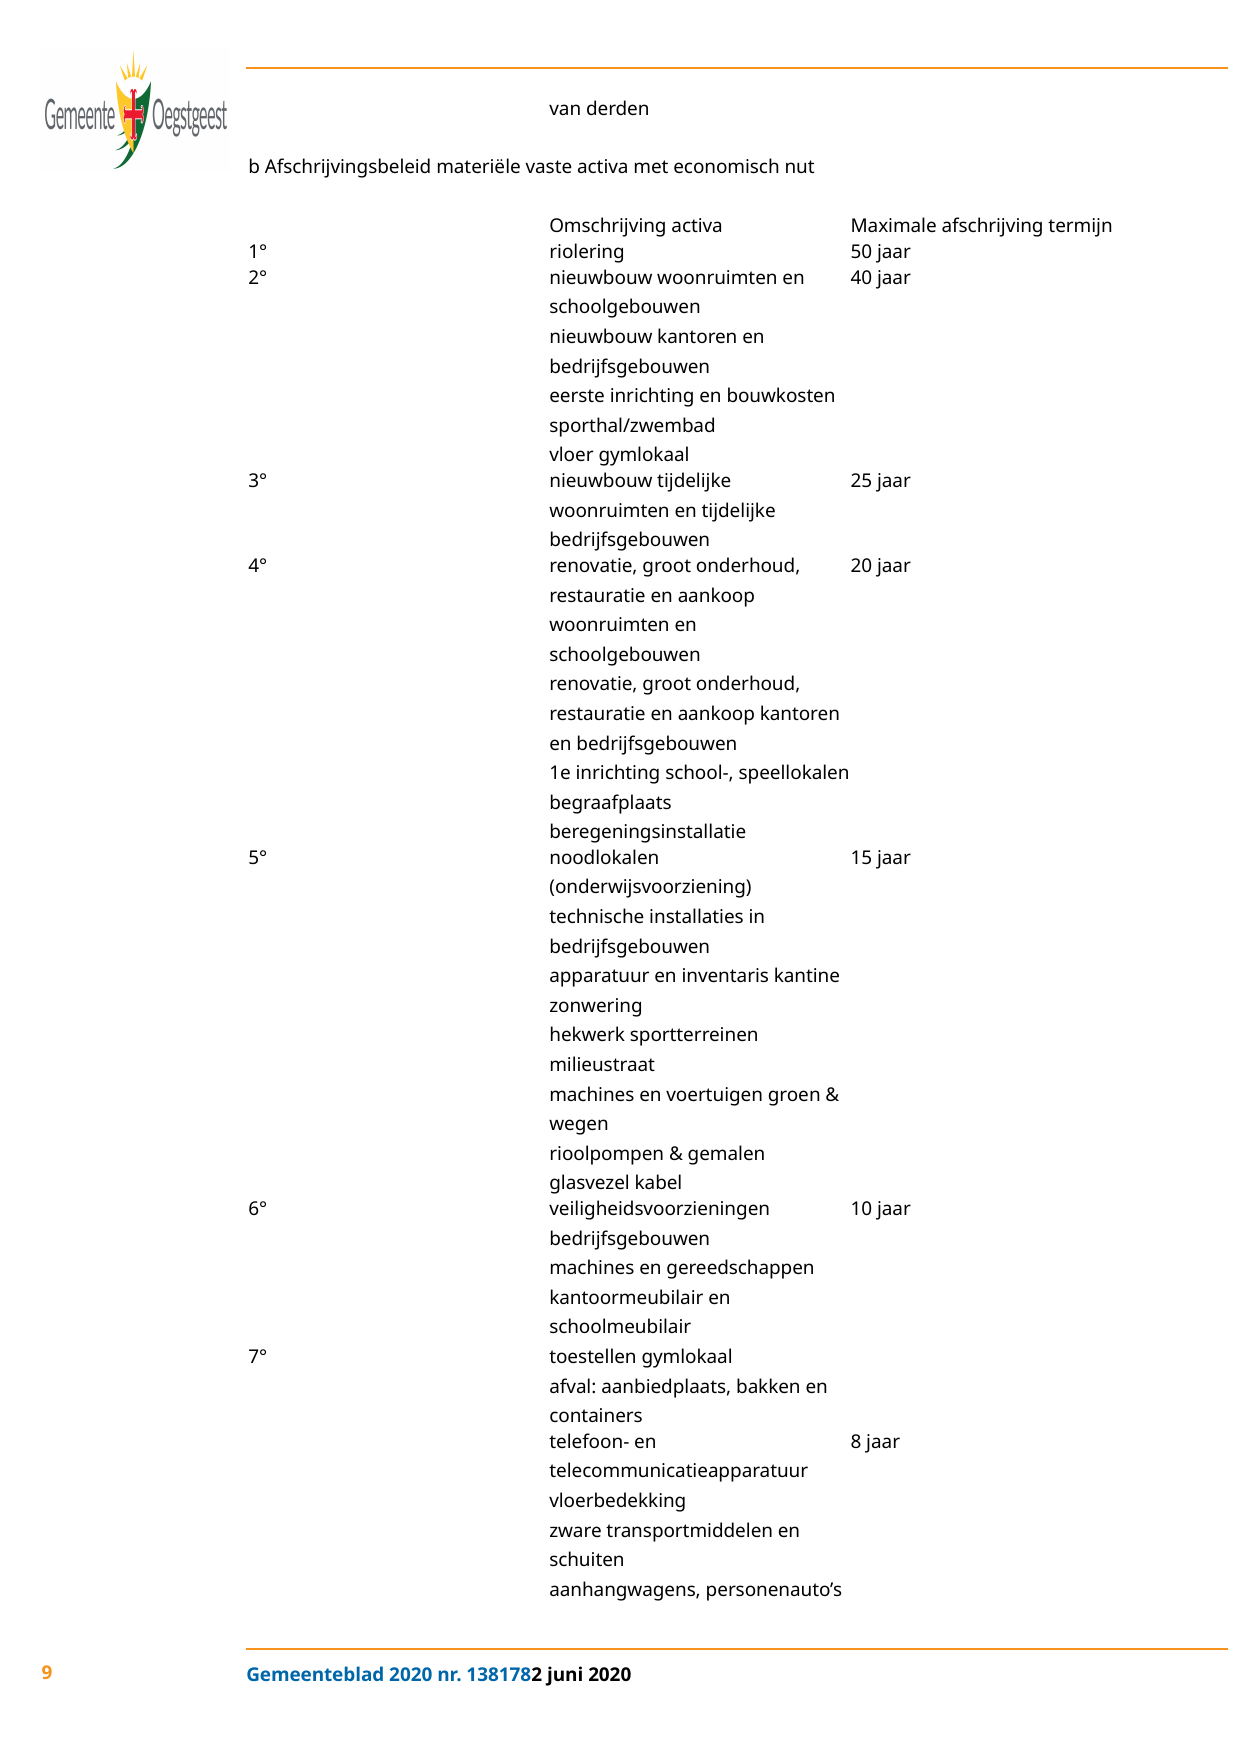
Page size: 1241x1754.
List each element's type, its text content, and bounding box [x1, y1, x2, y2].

table_cell veiligheidsvoorzieningen bedrijfsgebouwen machines en gereedschappen kantoormeubilair en schoolmeubilair toestellen gymlokaal afval: aanbiedplaats, bakken en containers [549, 1195, 850, 1428]
table_cell van derden [549, 95, 850, 121]
table_cell 8 jaar [850, 1428, 1152, 1602]
table_cell 15 jaar [850, 844, 1152, 1195]
picture [41, 47, 231, 172]
table_cell 6° 7° [248, 1195, 549, 1602]
table_cell 40 jaar [850, 264, 1152, 467]
table_cell 10 jaar [850, 1195, 1152, 1428]
table_cell telefoon- en telecommunicatieapparatuur vloerbedekking zware transportmiddelen en schuiten aanhangwagens, personenauto’s [549, 1428, 850, 1602]
table_cell nieuwbouw woonruimten en schoolgebouwen nieuwbouw kantoren en bedrijfsgebouwen eerste inrichting en bouwkosten sporthal/zwembad vloer gymlokaal [549, 264, 850, 467]
table_cell [850, 95, 1152, 121]
table_cell renovatie, groot onderhoud, restauratie en aankoop woonruimten en schoolgebouwen renovatie, groot onderhoud, restauratie en aankoop kantoren en bedrijfsgebouwen 1e inrichting school-, speellokalen begraafplaats beregeningsinstallatie [549, 552, 850, 844]
table_header [248, 213, 549, 238]
table_cell 1° [248, 238, 549, 264]
table_cell noodlokalen (onderwijsvoorziening) technische installaties in bedrijfsgebouwen apparatuur en inventaris kantine zonwering hekwerk sportterreinen milieustraat machines en voertuigen groen & wegen rioolpompen & gemalen glasvezel kabel [549, 844, 850, 1195]
text b Afschrijvingsbeleid materiële vaste activa met economisch nut [248, 153, 1152, 179]
table_cell 5° [248, 844, 549, 1195]
table_cell 2° [248, 264, 549, 467]
table_header Maximale afschrijving termijn [850, 213, 1152, 238]
table_cell 25 jaar [850, 467, 1152, 552]
table_cell [248, 95, 549, 121]
table_cell nieuwbouw tijdelijke woonruimten en tijdelijke bedrijfsgebouwen [549, 467, 850, 552]
table_cell 3° [248, 467, 549, 552]
table_cell 4° [248, 552, 549, 844]
table_cell 20 jaar [850, 552, 1152, 844]
table_header Omschrijving activa [549, 213, 850, 238]
table_cell 50 jaar [850, 238, 1152, 264]
table_cell riolering [549, 238, 850, 264]
